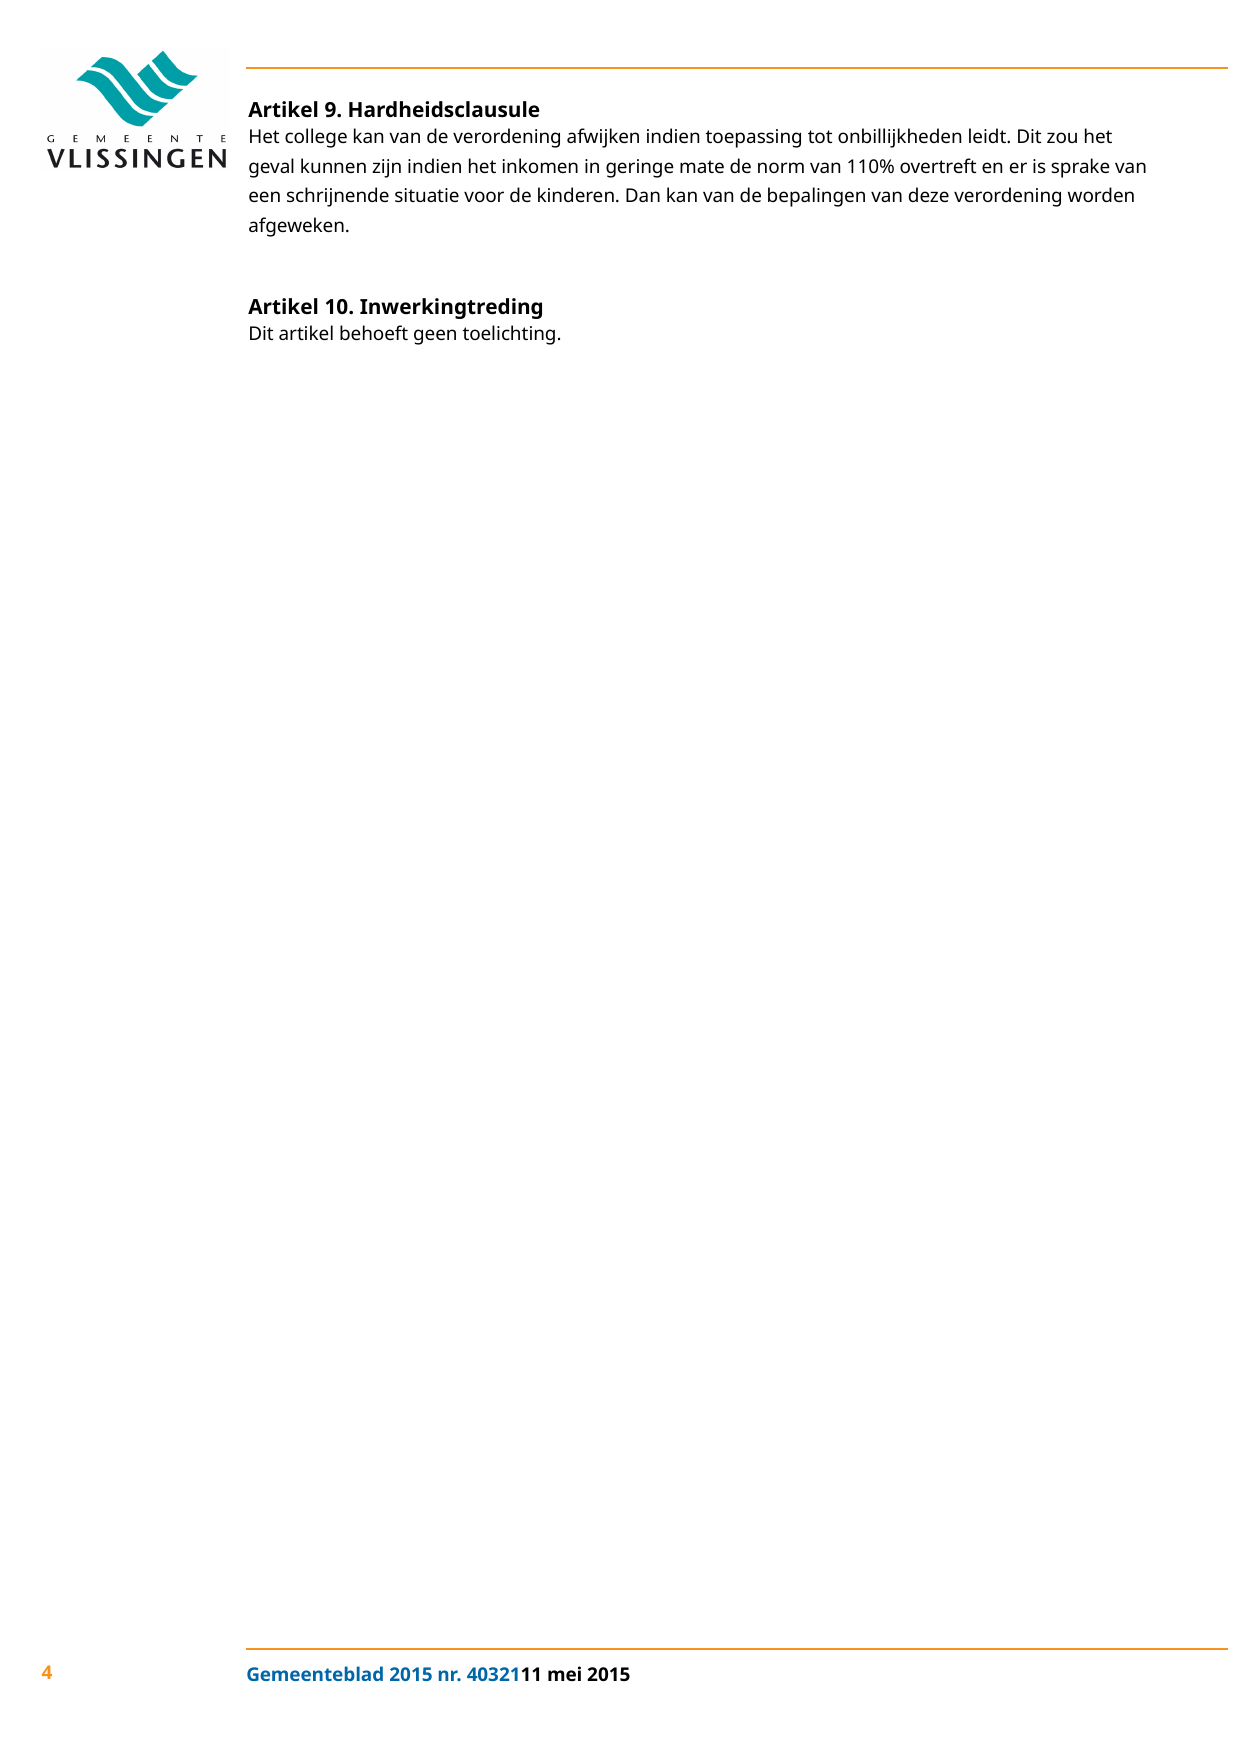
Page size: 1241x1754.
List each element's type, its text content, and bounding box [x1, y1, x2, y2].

text Dit artikel behoeft geen toelichting. [248, 320, 1152, 346]
picture [41, 47, 231, 172]
text Artikel 9. Hardheidsclausule [248, 95, 1152, 123]
text Artikel 10. Inwerkingtreding [248, 292, 1152, 320]
text Het college kan van de verordening afwijken indien toepassing tot onbillijkheden leidt. Dit zou het geval kunnen zijn indien het inkomen in geringe mate de norm van 110% overtreft en er is sprake van een schrijnende situatie voor de kinderen. Dan kan van de bepalingen van deze verordening worden afgeweken. [248, 123, 1152, 238]
